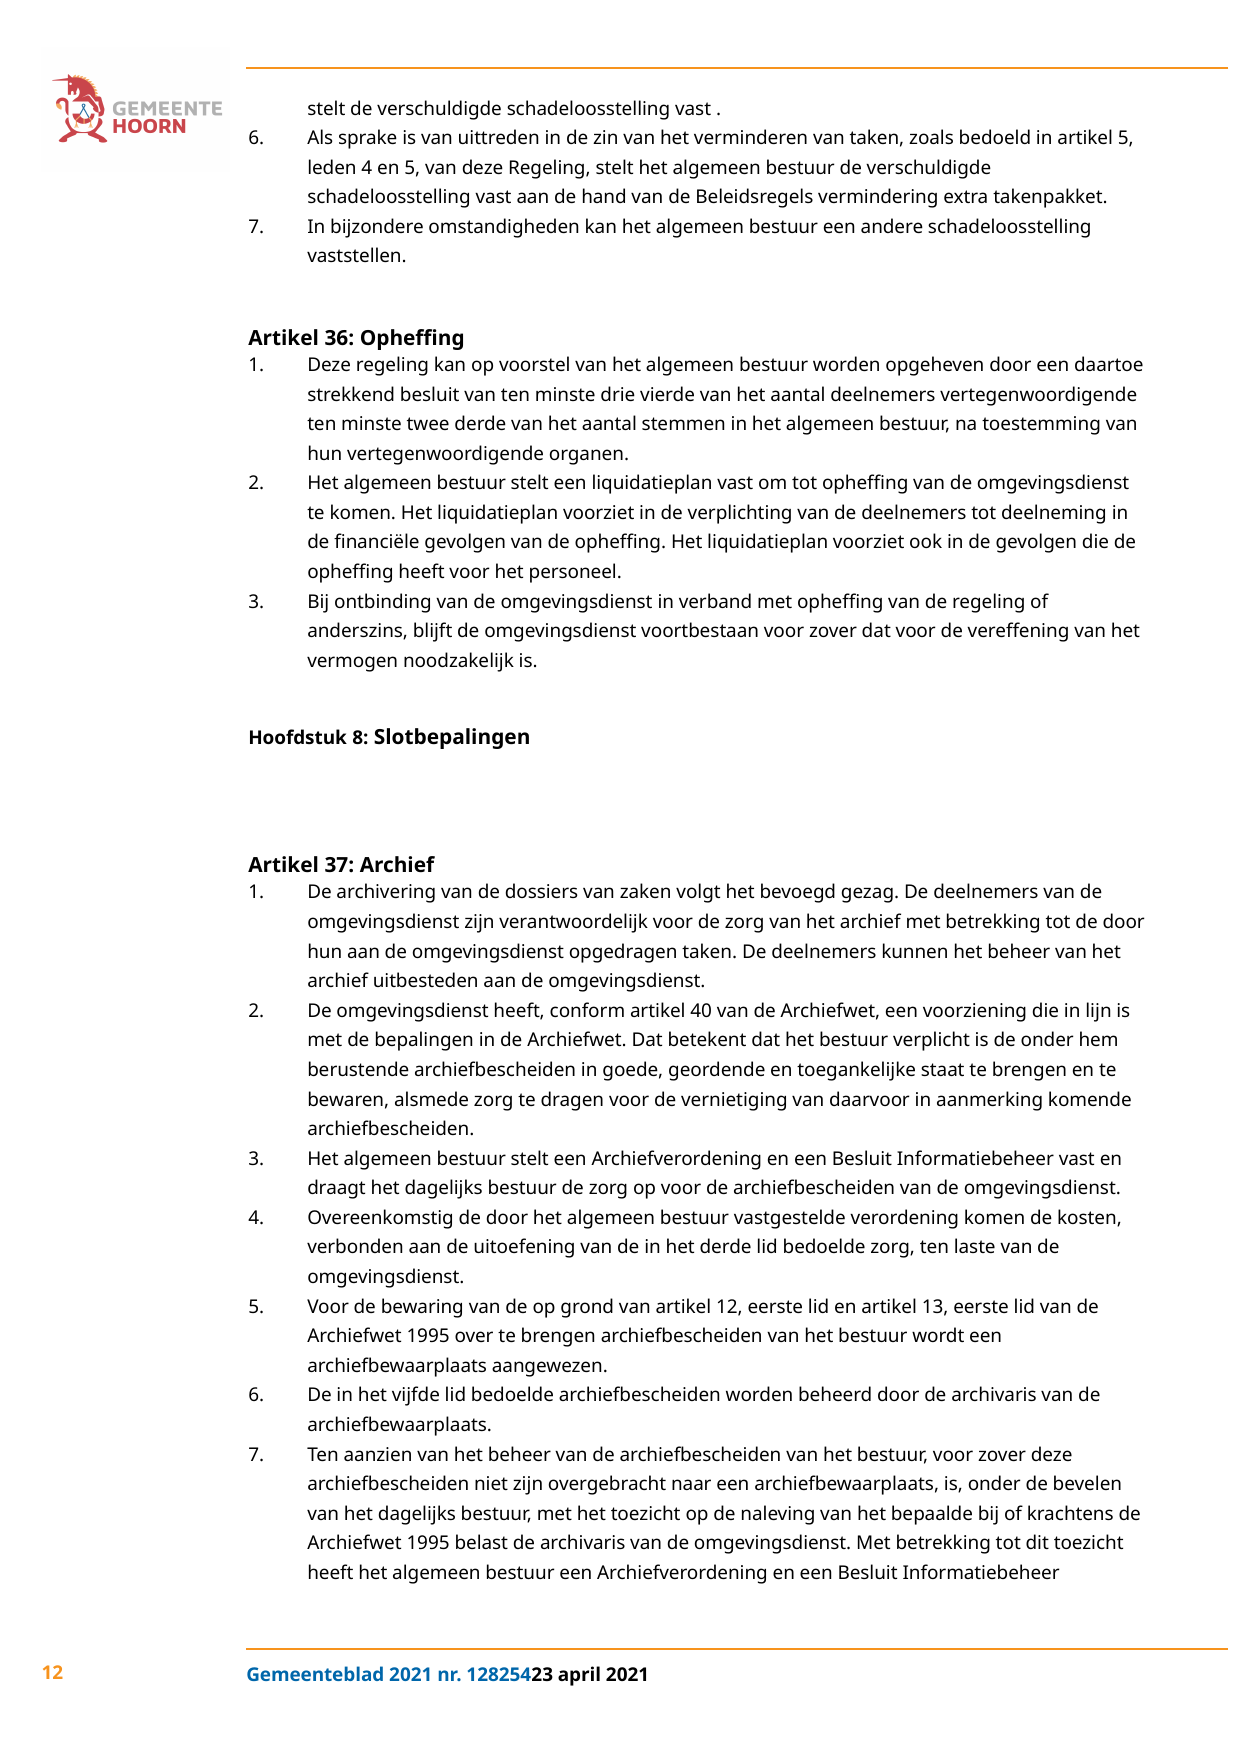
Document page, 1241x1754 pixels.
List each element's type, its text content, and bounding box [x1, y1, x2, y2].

picture [41, 47, 231, 172]
text Artikel 36: Opheffing [248, 323, 1152, 351]
list De in het vijfde lid bedoelde archiefbescheiden worden beheerd door de archivaris van de archiefbewaarplaats. [248, 1382, 1152, 1437]
list De omgevingsdienst heeft, conform artikel 40 van de Archiefwet, een voorziening die in lijn is met de bepalingen in de Archiefwet. Dat betekent dat het bestuur verplicht is de onder hem berustende archiefbescheiden in goede, geordende en toegankelijke staat te brengen en te bewaren, alsmede zorg te dragen voor de vernietiging van daarvoor in aanmerking komende archiefbescheiden. [248, 997, 1152, 1141]
list Ten aanzien van het beheer van de archiefbescheiden van het bestuur, voor zover deze archiefbescheiden niet zijn overgebracht naar een archiefbewaarplaats, is, onder de bevelen van het dagelijks bestuur, met het toezicht op de naleving van het bepaalde bij of krachtens de Archiefwet 1995 belast de archivaris van de omgevingsdienst. Met betrekking tot dit toezicht heeft het algemeen bestuur een Archiefverordening en een Besluit Informatiebeheer [248, 1441, 1152, 1585]
list Het algemeen bestuur stelt een Archiefverordening en een Besluit Informatiebeheer vast en draagt het dagelijks bestuur de zorg op voor de archiefbescheiden van de omgevingsdienst. [248, 1145, 1152, 1200]
list stelt de verschuldigde schadeloosstelling vast . [248, 95, 1152, 121]
text Hoofdstuk 8: Slotbepalingen [248, 722, 1152, 751]
list Als sprake is van uittreden in de zin van het verminderen van taken, zoals bedoeld in artikel 5, leden 4 en 5, van deze Regeling, stelt het algemeen bestuur de verschuldigde schadeloosstelling vast aan de hand van de Beleidsregels vermindering extra takenpakket. [248, 124, 1152, 209]
list Overeenkomstig de door het algemeen bestuur vastgestelde verordening komen de kosten, verbonden aan de uitoefening van de in het derde lid bedoelde zorg, ten laste van de omgevingsdienst. [248, 1204, 1152, 1289]
list Voor de bewaring van de op grond van artikel 12, eerste lid en artikel 13, eerste lid van de Archiefwet 1995 over te brengen archiefbescheiden van het bestuur wordt een archiefbewaarplaats aangewezen. [248, 1293, 1152, 1378]
text Artikel 37: Archief [248, 850, 1152, 879]
list Deze regeling kan op voorstel van het algemeen bestuur worden opgeheven door een daartoe strekkend besluit van ten minste drie vierde van het aantal deelnemers vertegenwoordigende ten minste twee derde van het aantal stemmen in het algemeen bestuur, na toestemming van hun vertegenwoordigende organen. [248, 351, 1152, 466]
list Het algemeen bestuur stelt een liquidatieplan vast om tot opheffing van de omgevingsdienst te komen. Het liquidatieplan voorziet in de verplichting van de deelnemers tot deelneming in de financiële gevolgen van de opheffing. Het liquidatieplan voorziet ook in de gevolgen die de opheffing heeft voor het personeel. [248, 469, 1152, 584]
list De archivering van de dossiers van zaken volgt het bevoegd gezag. De deelnemers van de omgevingsdienst zijn verantwoordelijk voor de zorg van het archief met betrekking tot de door hun aan de omgevingsdienst opgedragen taken. De deelnemers kunnen het beheer van het archief uitbesteden aan de omgevingsdienst. [248, 879, 1152, 993]
list Bij ontbinding van de omgevingsdienst in verband met opheffing van de regeling of anderszins, blijft de omgevingsdienst voortbestaan voor zover dat voor de vereffening van het vermogen noodzakelijk is. [248, 588, 1152, 673]
list In bijzondere omstandigheden kan het algemeen bestuur een andere schadeloosstelling vaststellen. [248, 213, 1152, 268]
